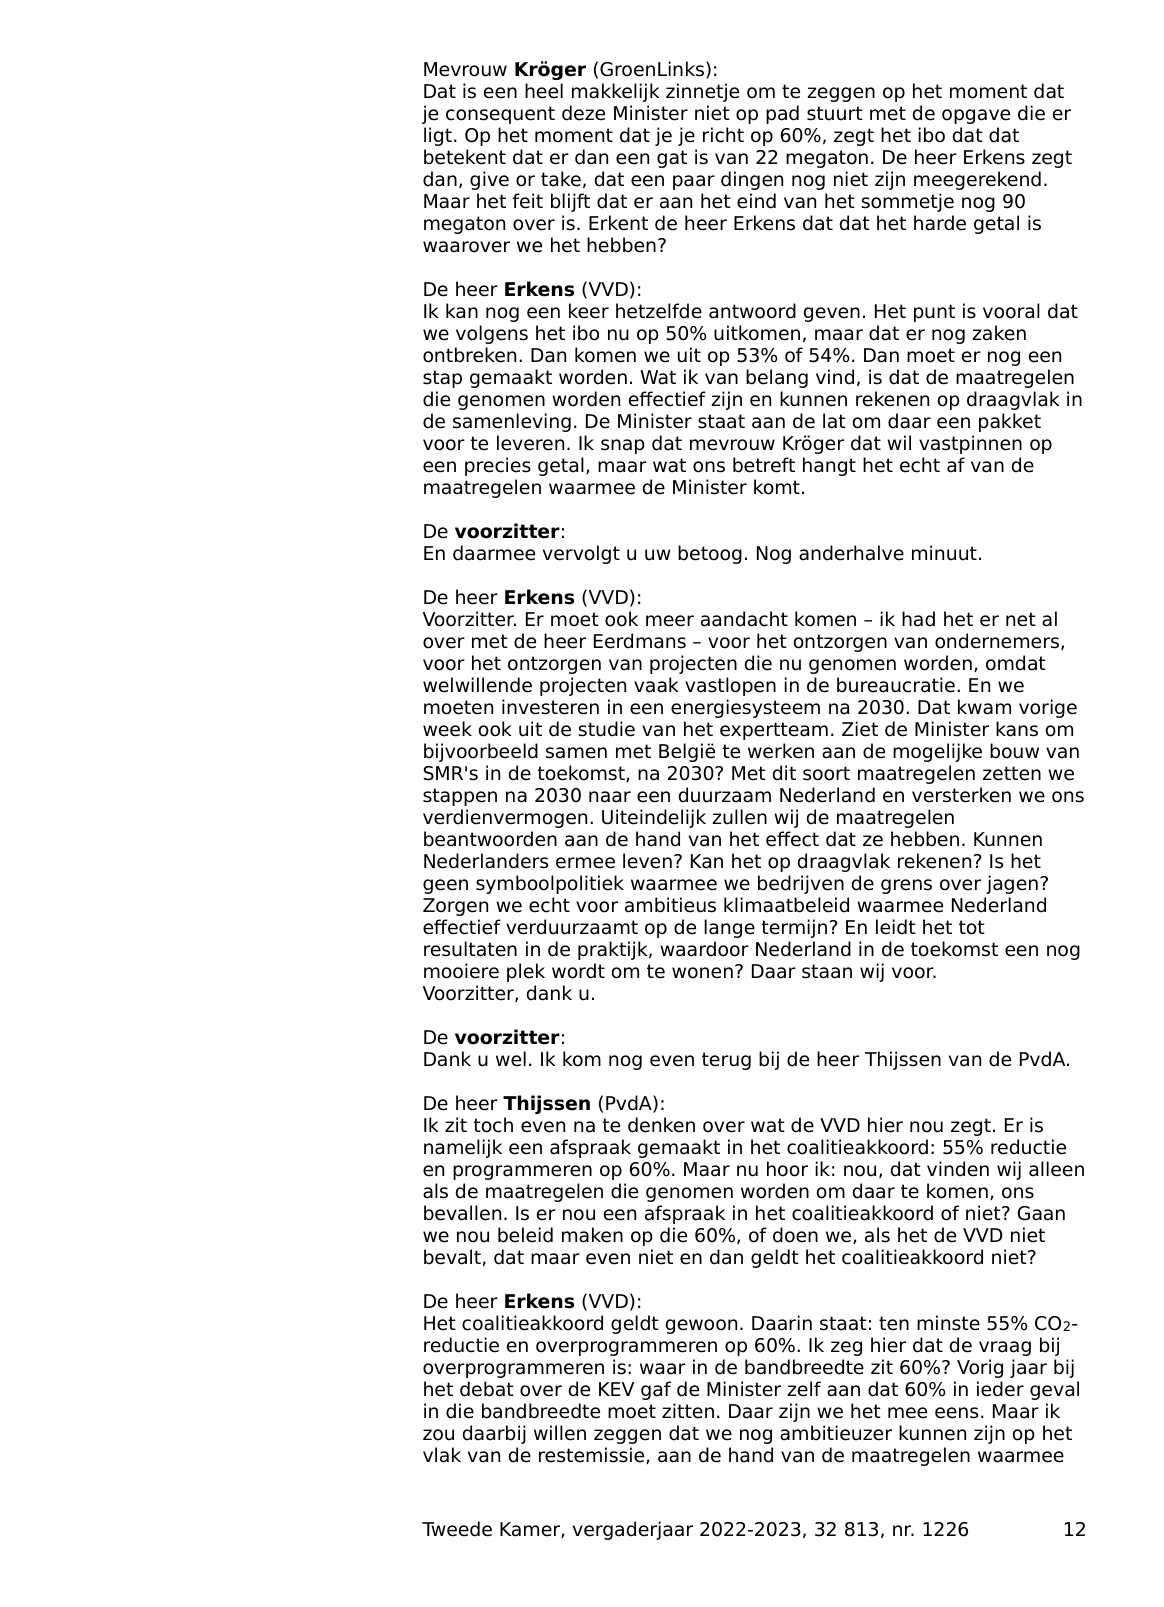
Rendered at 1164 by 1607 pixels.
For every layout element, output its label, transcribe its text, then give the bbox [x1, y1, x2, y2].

text Ik kan nog een keer hetzelfde antwoord geven. Het punt is vooral dat we volgens het ibo nu op 50% uitkomen, maar dat er nog zaken ontbreken. Dan komen we uit op 53% of 54%. Dan moet er nog een stap gemaakt worden. Wat ik van belang vind, is dat de maatregelen die genomen worden effectief zijn en kunnen rekenen op draagvlak in de samenleving. De Minister staat aan de lat om daar een pakket voor te leveren. Ik snap dat mevrouw Kröger dat wil vastpinnen op een precies getal, maar wat ons betreft hangt het echt af van de maatregelen waarmee de Minister komt. [422, 301, 1087, 499]
text De heer Erkens (VVD): [422, 587, 1087, 609]
text De heer Erkens (VVD): [422, 279, 1087, 301]
text En daarmee vervolgt u uw betoog. Nog anderhalve minuut. [422, 543, 1087, 565]
text De voorzitter: [422, 521, 1087, 543]
text Mevrouw Kröger (GroenLinks): [422, 59, 1087, 81]
text De heer Thijssen (PvdA): [422, 1093, 1087, 1115]
text Voorzitter. Er moet ook meer aandacht komen – ik had het er net al over met de heer Eerdmans – voor het ontzorgen van ondernemers, voor het ontzorgen van projecten die nu genomen worden, omdat welwillende projecten vaak vastlopen in de bureaucratie. En we moeten investeren in een energiesysteem na 2030. Dat kwam vorige week ook uit de studie van het expertteam. Ziet de Minister kans om bijvoorbeeld samen met België te werken aan de mogelijke bouw van SMR's in de toekomst, na 2030? Met dit soort maatregelen zetten we stappen na 2030 naar een duurzaam Nederland en versterken we ons verdienvermogen. Uiteindelijk zullen wij de maatregelen beantwoorden aan de hand van het effect dat ze hebben. Kunnen Nederlanders ermee leven? Kan het op draagvlak rekenen? Is het geen symboolpolitiek waarmee we bedrijven de grens over jagen? Zorgen we echt voor ambitieus klimaatbeleid waarmee Nederland effectief verduurzaamt op de lange termijn? En leidt het tot resultaten in de praktijk, waardoor Nederland in de toekomst een nog mooiere plek wordt om te wonen? Daar staan wij voor. [422, 609, 1087, 983]
text De heer Erkens (VVD): [422, 1291, 1087, 1313]
text Dat is een heel makkelijk zinnetje om te zeggen op het moment dat je consequent deze Minister niet op pad stuurt met de opgave die er ligt. Op het moment dat je je richt op 60%, zegt het ibo dat dat betekent dat er dan een gat is van 22 megaton. De heer Erkens zegt dan, give or take, dat een paar dingen nog niet zijn meegerekend. Maar het feit blijft dat er aan het eind van het sommetje nog 90 megaton over is. Erkent de heer Erkens dat dat het harde getal is waarover we het hebben? [422, 81, 1087, 257]
text Ik zit toch even na te denken over wat de VVD hier nou zegt. Er is namelijk een afspraak gemaakt in het coalitieakkoord: 55% reductie en programmeren op 60%. Maar nu hoor ik: nou, dat vinden wij alleen als de maatregelen die genomen worden om daar te komen, ons bevallen. Is er nou een afspraak in het coalitieakkoord of niet? Gaan we nou beleid maken op die 60%, of doen we, als het de VVD niet bevalt, dat maar even niet en dan geldt het coalitieakkoord niet? [422, 1115, 1087, 1269]
text De voorzitter: [422, 1027, 1087, 1049]
text Dank u wel. Ik kom nog even terug bij de heer Thijssen van de PvdA. [422, 1049, 1087, 1071]
text Het coalitieakkoord geldt gewoon. Daarin staat: ten minste 55% CO2-reductie en overprogrammeren op 60%. Ik zeg hier dat de vraag bij overprogrammeren is: waar in de bandbreedte zit 60%? Vorig jaar bij het debat over de KEV gaf de Minister zelf aan dat 60% in ieder geval in die bandbreedte moet zitten. Daar zijn we het mee eens. Maar ik zou daarbij willen zeggen dat we nog ambitieuzer kunnen zijn op het vlak van de restemissie, aan de hand van de maatregelen waarmee [422, 1313, 1087, 1467]
text Voorzitter, dank u. [422, 983, 1087, 1005]
